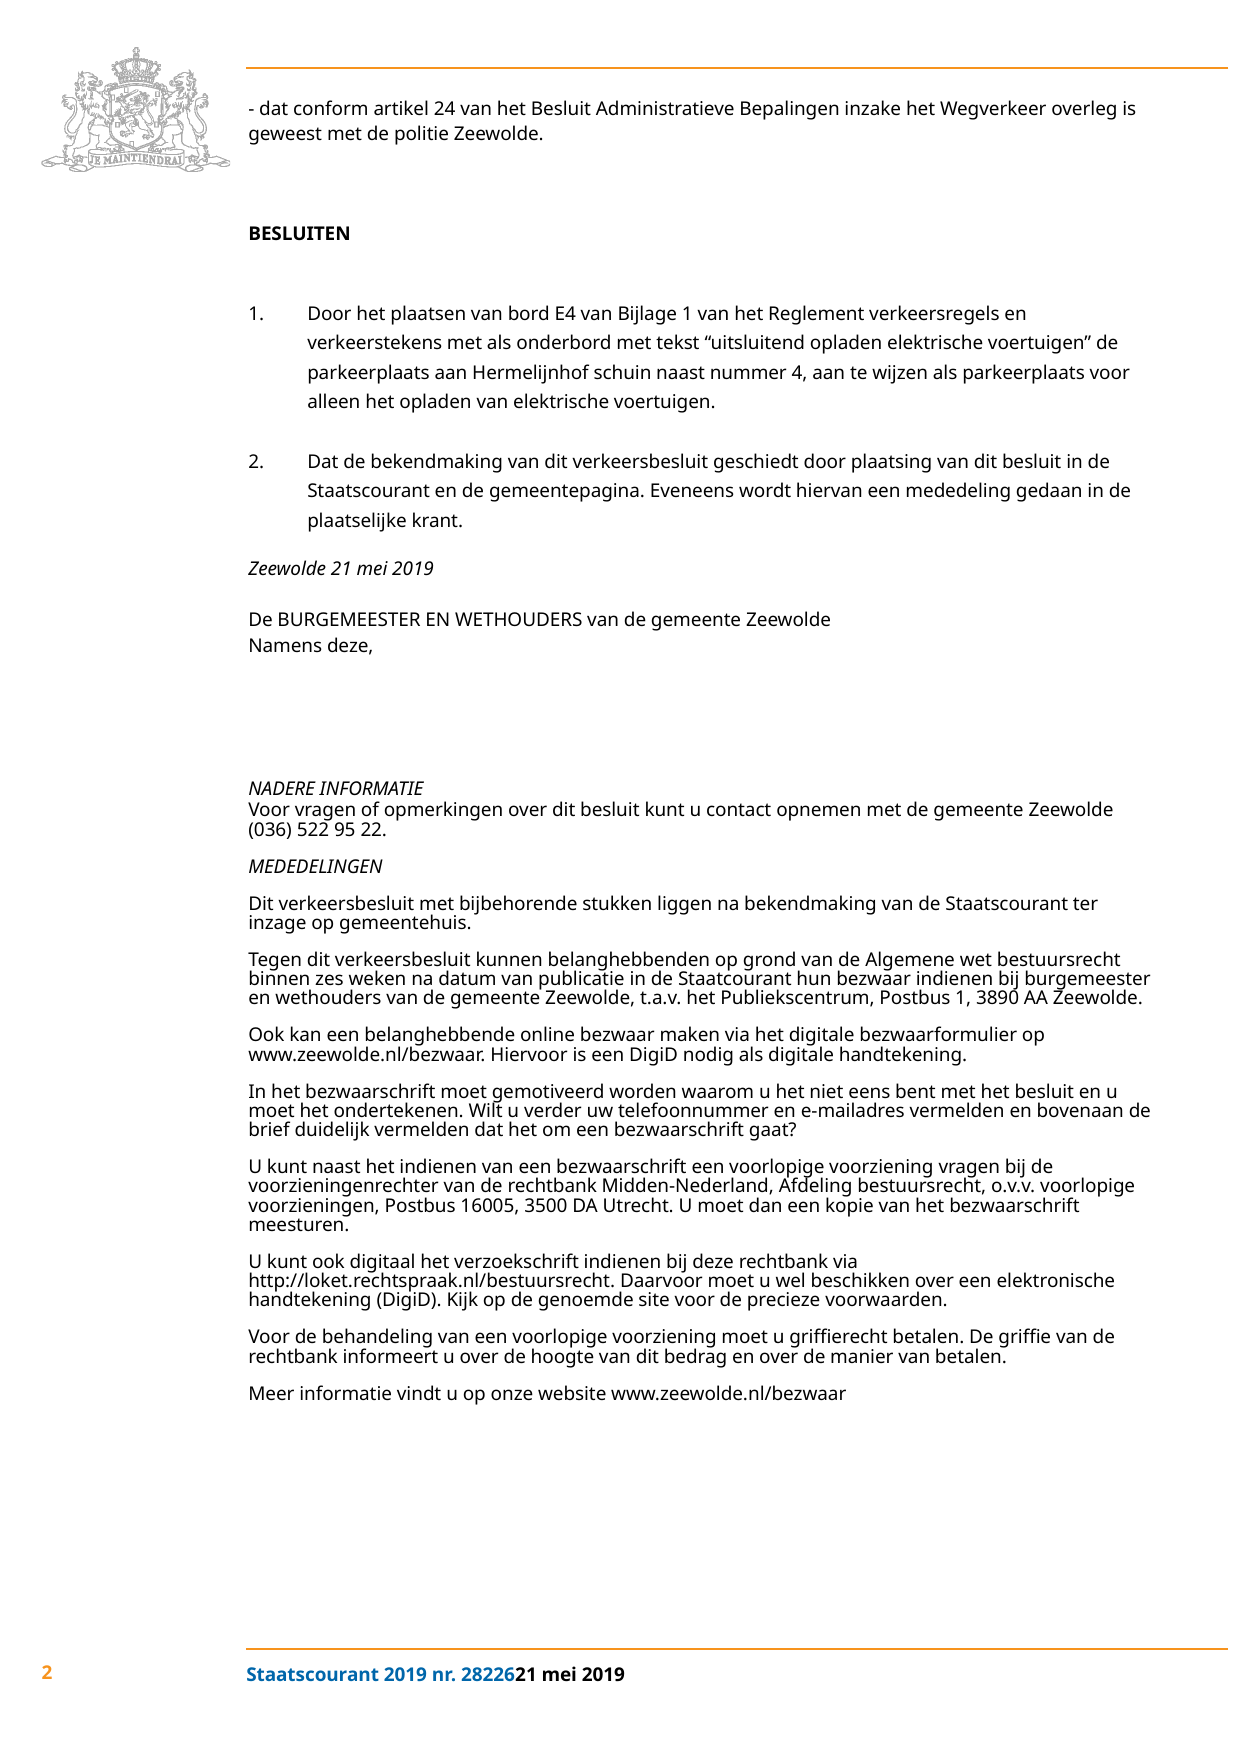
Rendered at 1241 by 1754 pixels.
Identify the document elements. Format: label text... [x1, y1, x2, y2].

text U kunt ook digitaal het verzoekschrift indienen bij deze rechtbank via http://loket.rechtspraak.nl/bestuursrecht. Daarvoor moet u wel beschikken over een elektronische handtekening (DigiD). Kijk op de genoemde site voor de precieze voorwaarden. [248, 1253, 1152, 1311]
picture [41, 47, 231, 172]
text - dat conform artikel 24 van het Besluit Administratieve Bepalingen inzake het Wegverkeer overleg is geweest met de politie Zeewolde. [248, 95, 1152, 146]
text U kunt naast het indienen van een bezwaarschrift een voorlopige voorziening vragen bij de voorzieningenrechter van de rechtbank Midden-Nederland, Afdeling bestuursrecht, o.v.v. voorlopige voorzieningen, Postbus 16005, 3500 DA Utrecht. U moet dan een kopie van het bezwaarschrift meesturen. [248, 1158, 1152, 1235]
list Dat de bekendmaking van dit verkeersbesluit geschiedt door plaatsing van dit besluit in de Staatscourant en de gemeentepagina. Eveneens wordt hiervan een mededeling gedaan in de plaatselij­ke krant. [248, 448, 1152, 533]
text BESLUITEN [248, 220, 1152, 246]
text Zeewolde 21 mei 2019 [248, 555, 1152, 581]
text MEDEDELINGEN [248, 858, 1152, 877]
text Meer informatie vindt u op onze website www.zeewolde.nl/bezwaar [248, 1385, 1152, 1404]
text Voor de behandeling van een voorlopige voorziening moet u griffierecht betalen. De griffie van de rechtbank informeert u over de hoogte van dit bedrag en over de manier van betalen. [248, 1328, 1152, 1367]
text Dit verkeersbesluit met bijbehorende stukken liggen na bekendmaking van de Staatscourant ter inzage op gemeentehuis. [248, 894, 1152, 933]
text Ook kan een belanghebbende online bezwaar maken via het digitale bezwaarformulier op www.zeewolde.nl/bezwaar. Hiervoor is een DigiD nodig als digitale handtekening. [248, 1026, 1152, 1065]
text Voor vragen of opmerkingen over dit besluit kunt u contact opnemen met de gemeente Zeewolde (036) 522 95 22. [248, 801, 1152, 840]
list Door het plaatsen van bord E4 van Bijlage 1 van het Reglement verkeersregels en verkeerstekens met als onderbord met tekst “uitsluitend opladen elektrische voertuigen” de parkeerplaats aan Hermelijnhof schuin naast nummer 4, aan te wijzen als parkeerplaats voor alleen het opladen van elektrische voertuigen. [248, 300, 1152, 414]
text In het bezwaarschrift moet gemotiveerd worden waarom u het niet eens bent met het besluit en u moet het ondertekenen. Wilt u verder uw telefoonnummer en e-mailadres vermelden en bovenaan de brief duidelijk vermelden dat het om een bezwaarschrift gaat? [248, 1083, 1152, 1140]
text Tegen dit verkeersbesluit kunnen belanghebbenden op grond van de Algemene wet bestuursrecht binnen zes weken na datum van publicatie in de Staatcourant hun bezwaar indienen bij burgemeester en wethouders van de gemeente Zeewolde, t.a.v. het Publiekscentrum, Postbus 1, 3890 AA Zeewolde. [248, 951, 1152, 1009]
text NADERE INFORMATIE [248, 776, 1152, 801]
text Namens deze, [248, 632, 1152, 658]
text De BURGEMEESTER EN WETHOUDERS van de gemeente Zeewolde [248, 606, 1152, 632]
